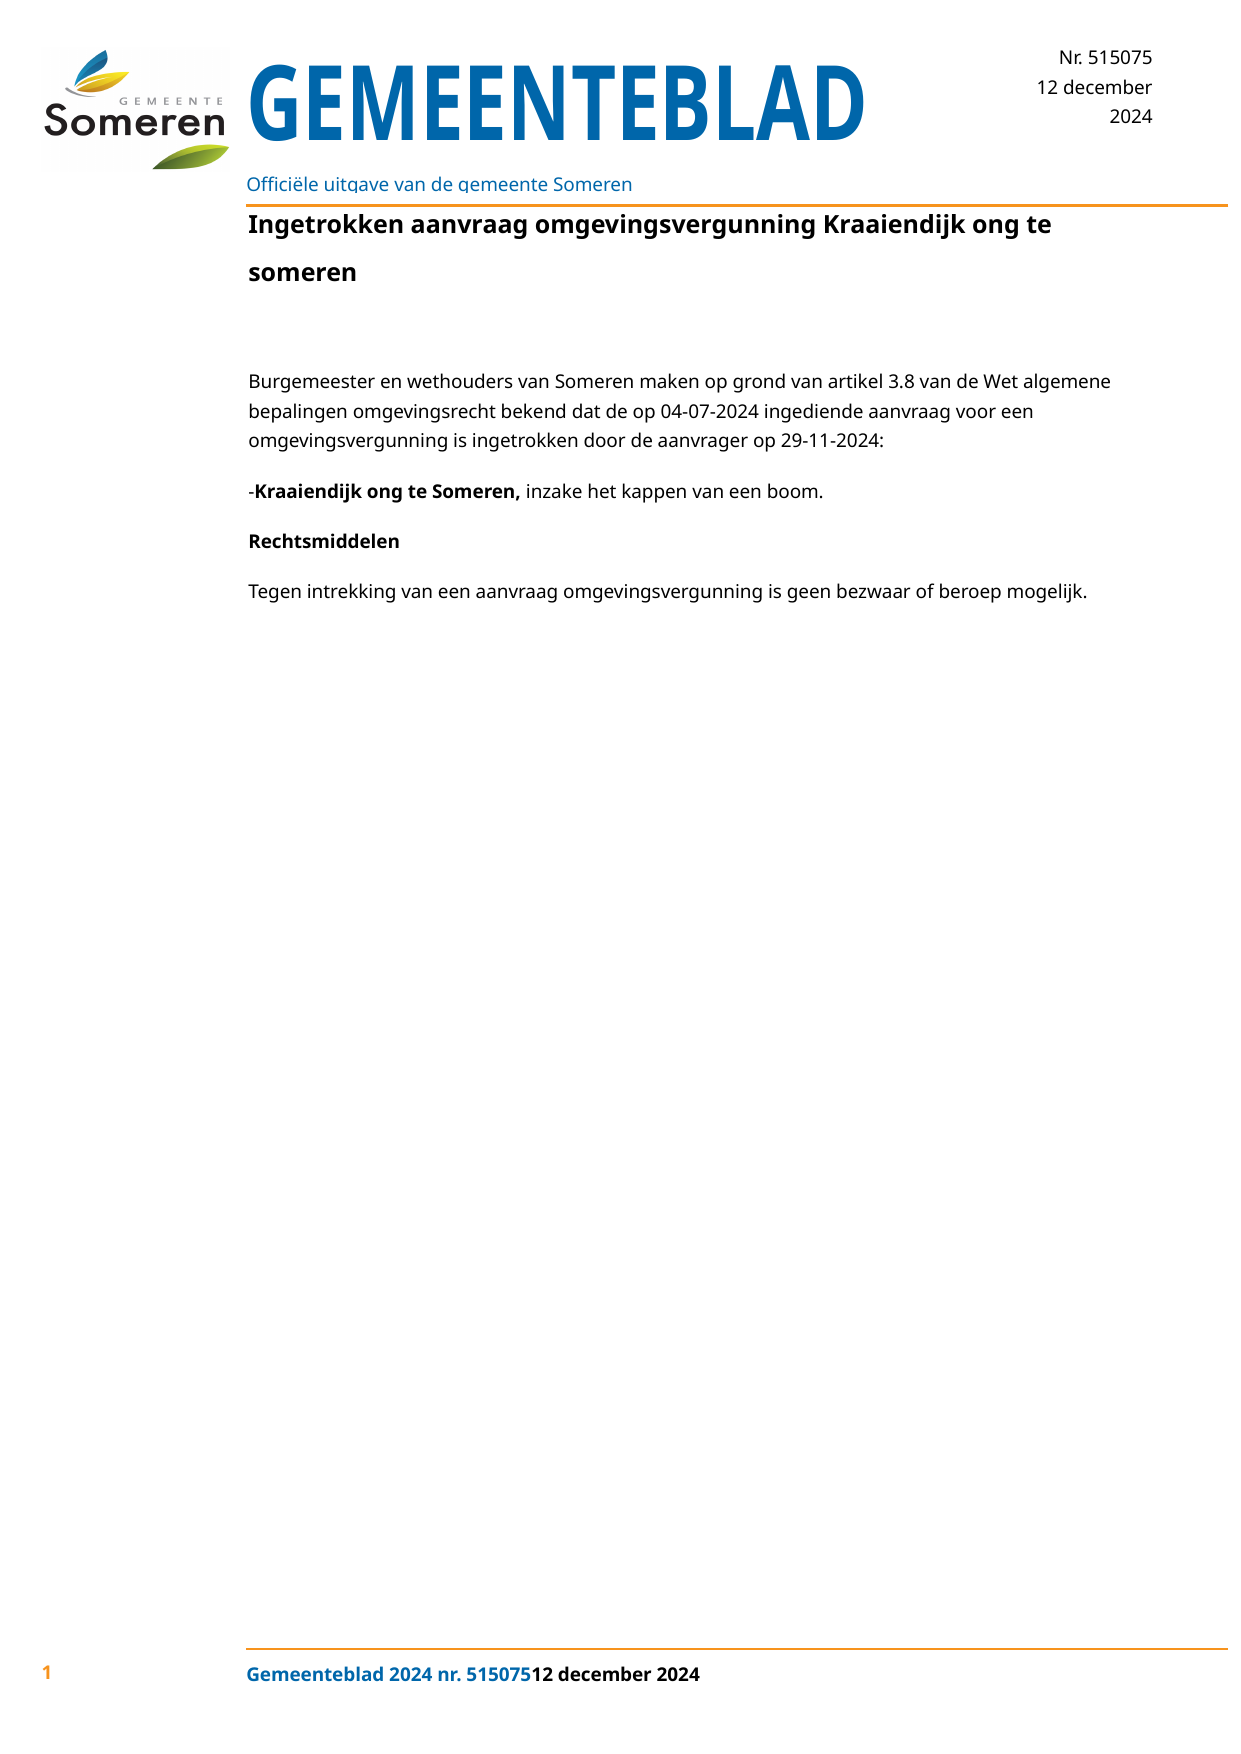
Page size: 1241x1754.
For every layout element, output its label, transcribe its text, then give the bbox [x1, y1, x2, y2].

text Rechtsmiddelen [248, 528, 1152, 554]
text Ingetrokken aanvraag omgevingsvergunning Kraaiendijk ong te someren [248, 207, 1152, 288]
text Burgemeester en wethouders van Someren maken op grond van artikel 3.8 van de Wet algemene bepalingen omgevingsrecht bekend dat de op 04-07-2024 ingediende aanvraag voor een omgevingsvergunning is ingetrokken door de aanvrager op 29-11-2024: [248, 368, 1152, 453]
text -Kraaiendijk ong te Someren, inzake het kappen van een boom. [248, 478, 1152, 504]
picture [41, 47, 231, 172]
text Tegen intrekking van een aanvraag omgevingsvergunning is geen bezwaar of beroep mogelijk. [248, 579, 1152, 604]
